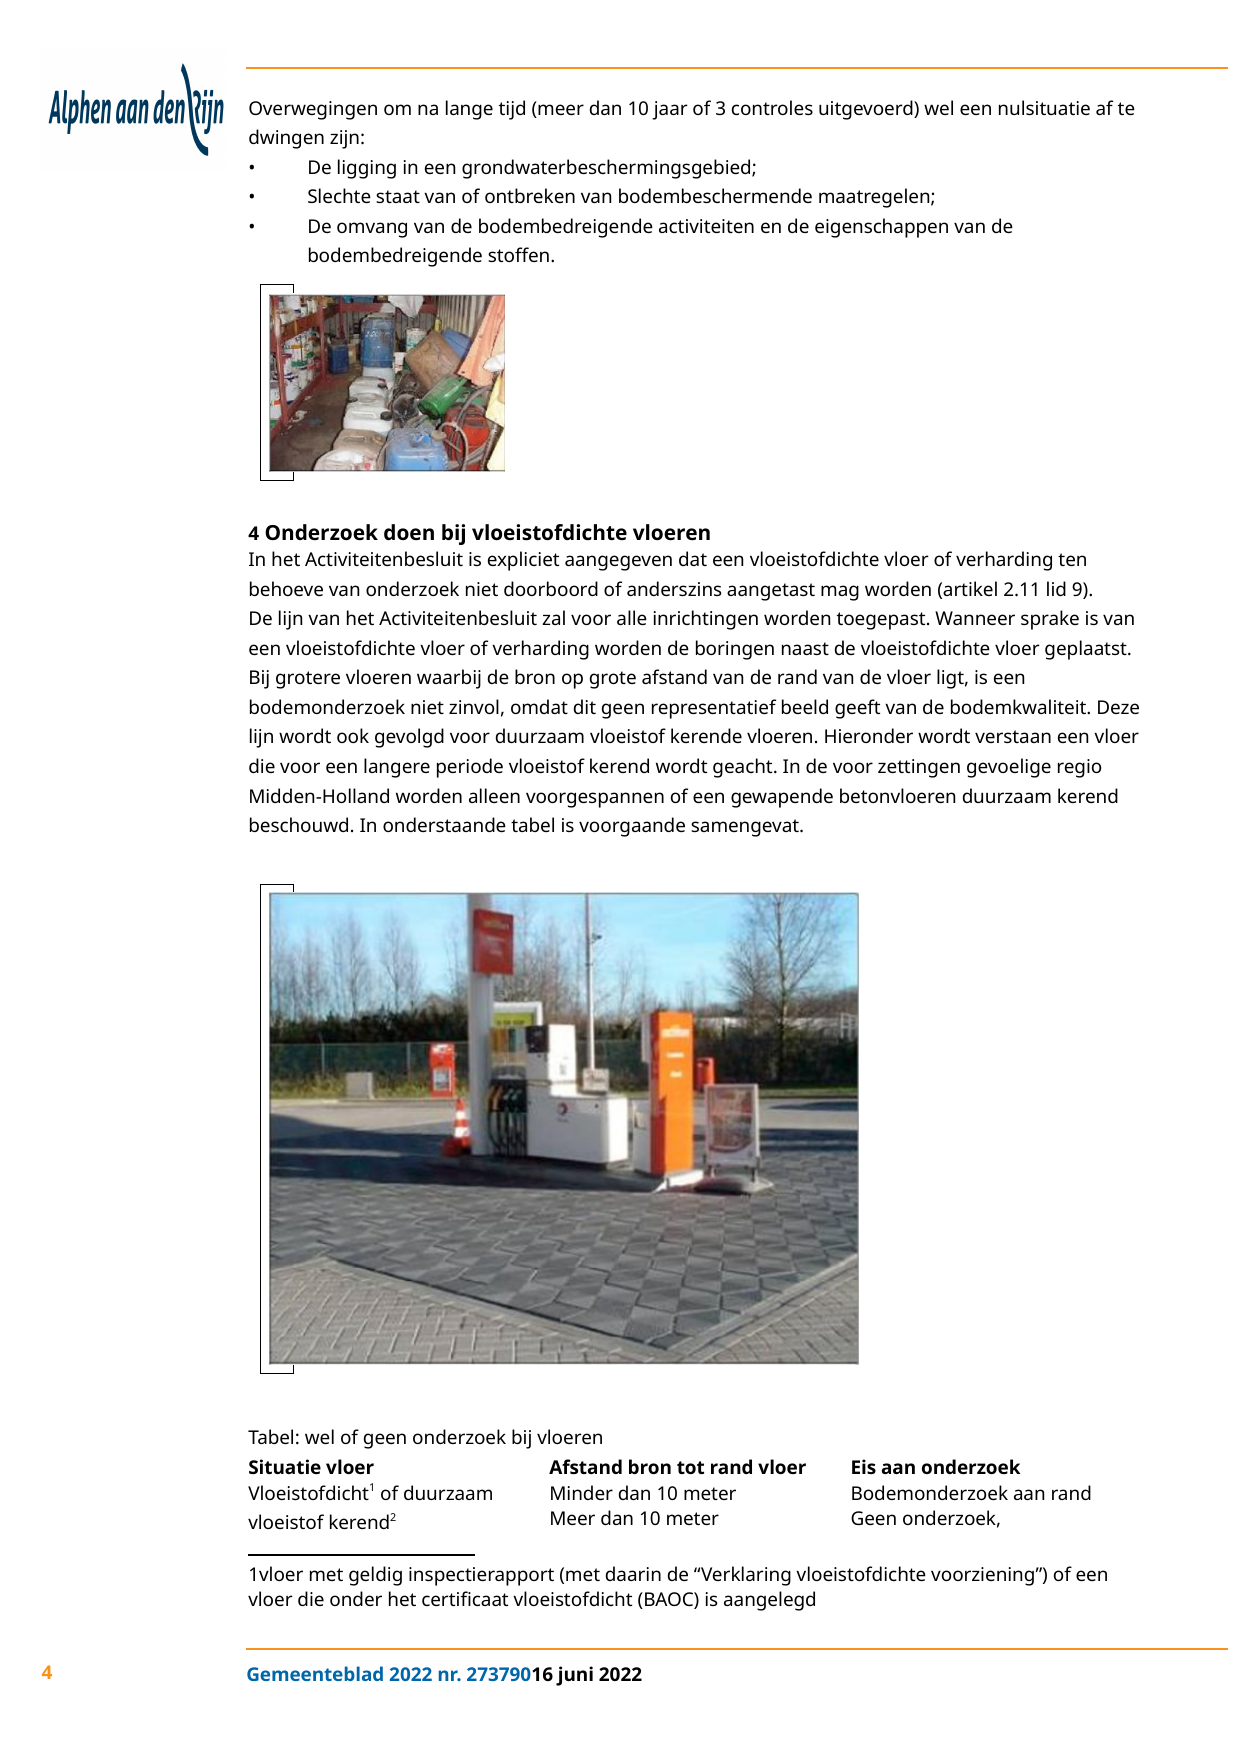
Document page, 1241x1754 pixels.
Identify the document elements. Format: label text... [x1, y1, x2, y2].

table_cell Minder dan 10 meter [549, 1480, 850, 1505]
picture [41, 47, 231, 172]
table_header Situatie vloer [248, 1454, 549, 1480]
list De omvang van de bodembedreigende activiteiten en de eigenschappen van de bodembedreigende stoffen. [248, 213, 1152, 268]
table_cell Bodemonderzoek aan rand [850, 1480, 1152, 1505]
text De lijn van het Activiteitenbesluit zal voor alle inrichtingen worden toegepast. Wanneer sprake is van een vloeistofdichte vloer of verharding worden de boringen naast de vloeistofdichte vloer geplaatst. Bij grotere vloeren waarbij de bron op grote afstand van de rand van de vloer ligt, is een bodemonderzoek niet zinvol, omdat dit geen representatief beeld geeft van de bodemkwaliteit. Deze lijn wordt ook gevolgd voor duurzaam vloeistof kerende vloeren. Hieronder wordt verstaan een vloer die voor een langere periode vloeistof kerend wordt geacht. In de voor zettingen gevoelige regio Midden-Holland worden alleen voorgespannen of een gewapende betonvloeren duurzaam kerend beschouwd. In onderstaande tabel is voorgaande samengevat. [248, 605, 1152, 838]
table_cell Geen onderzoek, [850, 1505, 1152, 1535]
text In het Activiteitenbesluit is expliciet aangegeven dat een vloeistofdichte vloer of verharding ten behoeve van onderzoek niet doorboord of anderszins aangetast mag worden (artikel 2.11 lid 9). [248, 546, 1152, 602]
table_header Eis aan onderzoek [850, 1454, 1152, 1480]
list De ligging in een grondwaterbeschermingsgebied; [248, 154, 1152, 180]
table_header Afstand bron tot rand vloer [549, 1454, 850, 1480]
table_cell Vloeistofdicht of duurzaam vloeistof kerend [248, 1480, 549, 1535]
picture [268, 293, 505, 472]
table_cell Meer dan 10 meter [549, 1505, 850, 1535]
picture [268, 892, 860, 1365]
text 4 Onderzoek doen bij vloeistofdichte vloeren [248, 518, 1152, 546]
list Slechte staat van of ontbreken van bodembeschermende maatregelen; [248, 183, 1152, 209]
text Overwegingen om na lange tijd (meer dan 10 jaar of 3 controles uitgevoerd) wel een nulsituatie af te dwingen zijn: [248, 95, 1152, 150]
text Tabel: wel of geen onderzoek bij vloeren [248, 1424, 1152, 1450]
